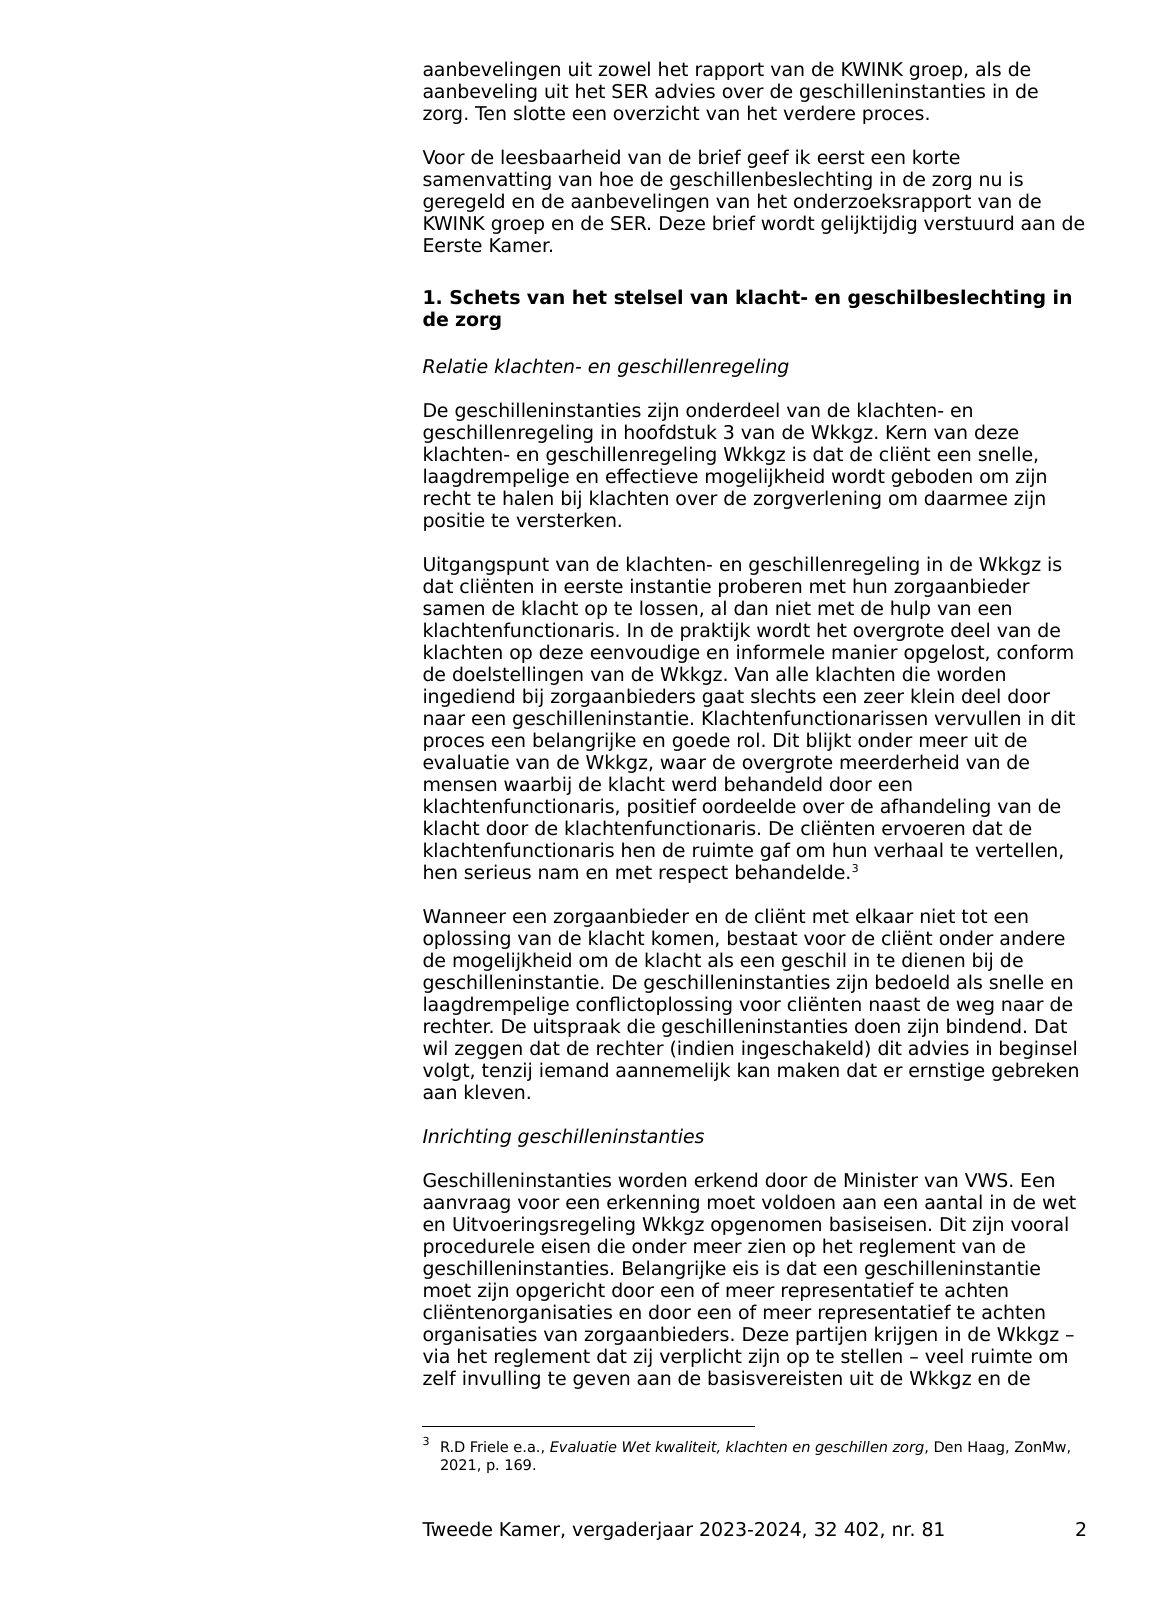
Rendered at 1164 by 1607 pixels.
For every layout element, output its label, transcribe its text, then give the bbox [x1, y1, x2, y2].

text Voor de leesbaarheid van de brief geef ik eerst een korte samenvatting van hoe de geschillenbeslechting in de zorg nu is geregeld en de aanbevelingen van het onderzoeksrapport van de KWINK groep en de SER. Deze brief wordt gelijktijdig verstuurd aan de Eerste Kamer. [422, 147, 1087, 257]
subtitle Inrichting geschilleninstanties [422, 1126, 1087, 1148]
text R.D Friele e.a., Evaluatie Wet kwaliteit, klachten en geschillen zorg, Den Haag, ZonMw, 2021, p. 169. [422, 1435, 1087, 1474]
subtitle Relatie klachten- en geschillenregeling [422, 356, 1087, 378]
text De geschilleninstanties zijn onderdeel van de klachten- en geschillenregeling in hoofdstuk 3 van de Wkkgz. Kern van deze klachten- en geschillenregeling Wkkgz is dat de cliënt een snelle, laagdrempelige en effectieve mogelijkheid wordt geboden om zijn recht te halen bij klachten over de zorgverlening om daarmee zijn positie te versterken. [422, 400, 1087, 532]
subtitle 1. Schets van het stelsel van klacht- en geschilbeslechting in de zorg [422, 287, 1087, 331]
text Geschilleninstanties worden erkend door de Minister van VWS. Een aanvraag voor een erkenning moet voldoen aan een aantal in de wet en Uitvoeringsregeling Wkkgz opgenomen basiseisen. Dit zijn vooral procedurele eisen die onder meer zien op het reglement van de geschilleninstanties. Belangrijke eis is dat een geschilleninstantie moet zijn opgericht door een of meer representatief te achten cliëntenorganisaties en door een of meer representatief te achten organisaties van zorgaanbieders. Deze partijen krijgen in de Wkkgz – via het reglement dat zij verplicht zijn op te stellen – veel ruimte om zelf invulling te geven aan de basisvereisten uit de Wkkgz en de [422, 1170, 1087, 1390]
text aanbevelingen uit zowel het rapport van de KWINK groep, als de aanbeveling uit het SER advies over de geschilleninstanties in de zorg. Ten slotte een overzicht van het verdere proces. [422, 59, 1087, 125]
text Uitgangspunt van de klachten- en geschillenregeling in de Wkkgz is dat cliënten in eerste instantie proberen met hun zorgaanbieder samen de klacht op te lossen, al dan niet met de hulp van een klachtenfunctionaris. In de praktijk wordt het overgrote deel van de klachten op deze eenvoudige en informele manier opgelost, conform de doelstellingen van de Wkkgz. Van alle klachten die worden ingediend bij zorgaanbieders gaat slechts een zeer klein deel door naar een geschilleninstantie. Klachtenfunctionarissen vervullen in dit proces een belangrijke en goede rol. Dit blijkt onder meer uit de evaluatie van de Wkkgz, waar de overgrote meerderheid van de mensen waarbij de klacht werd behandeld door een klachtenfunctionaris, positief oordeelde over de afhandeling van de klacht door de klachtenfunctionaris. De cliënten ervoeren dat de klachtenfunctionaris hen de ruimte gaf om hun verhaal te vertellen, hen serieus nam en met respect behandelde. [422, 554, 1087, 884]
text Wanneer een zorgaanbieder en de cliënt met elkaar niet tot een oplossing van de klacht komen, bestaat voor de cliënt onder andere de mogelijkheid om de klacht als een geschil in te dienen bij de geschilleninstantie. De geschilleninstanties zijn bedoeld als snelle en laagdrempelige conflictoplossing voor cliënten naast de weg naar de rechter. De uitspraak die geschilleninstanties doen zijn bindend. Dat wil zeggen dat de rechter (indien ingeschakeld) dit advies in beginsel volgt, tenzij iemand aannemelijk kan maken dat er ernstige gebreken aan kleven. [422, 906, 1087, 1104]
